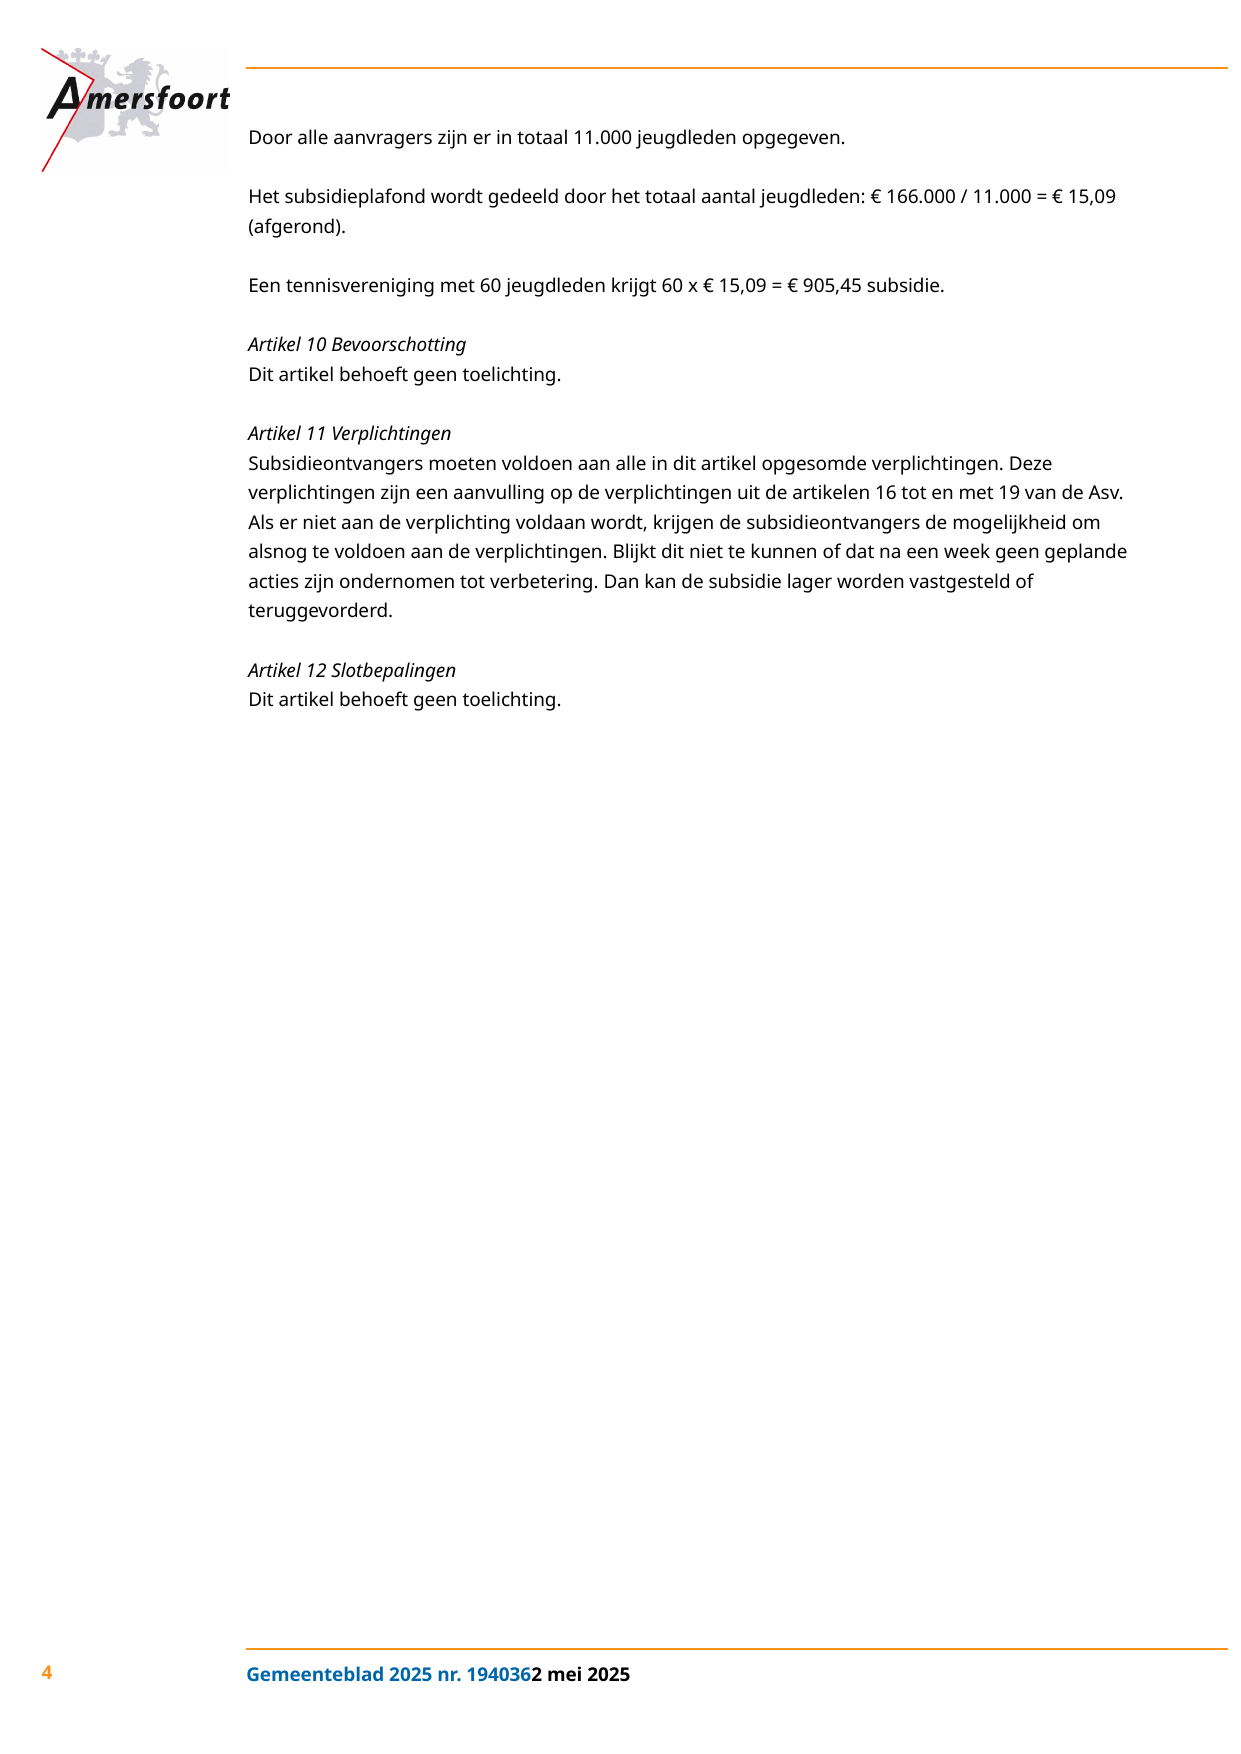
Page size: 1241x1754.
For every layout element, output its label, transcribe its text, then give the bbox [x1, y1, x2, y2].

text Het subsidieplafond wordt gedeeld door het totaal aantal jeugdleden: € 166.000 / 11.000 = € 15,09 (afgerond). [248, 183, 1152, 239]
text Door alle aanvragers zijn er in totaal 11.000 jeugdleden opgegeven. [248, 124, 1152, 150]
picture [41, 47, 231, 172]
text Dit artikel behoeft geen toelichting. [248, 686, 1152, 712]
text Artikel 12 Slotbepalingen [248, 657, 1152, 683]
text Een tennisvereniging met 60 jeugdleden krijgt 60 x € 15,09 = € 905,45 subsidie. [248, 272, 1152, 298]
text Artikel 11 Verplichtingen [248, 420, 1152, 446]
text Subsidieontvangers moeten voldoen aan alle in dit artikel opgesomde verplichtingen. Deze verplichtingen zijn een aanvulling op de verplichtingen uit de artikelen 16 tot en met 19 van de Asv. Als er niet aan de verplichting voldaan wordt, krijgen de subsidieontvangers de mogelijkheid om alsnog te voldoen aan de verplichtingen. Blijkt dit niet te kunnen of dat na een week geen geplande acties zijn ondernomen tot verbetering. Dan kan de subsidie lager worden vastgesteld of teruggevorderd. [248, 450, 1152, 623]
text Artikel 10 Bevoorschotting [248, 331, 1152, 357]
text Dit artikel behoeft geen toelichting. [248, 361, 1152, 387]
